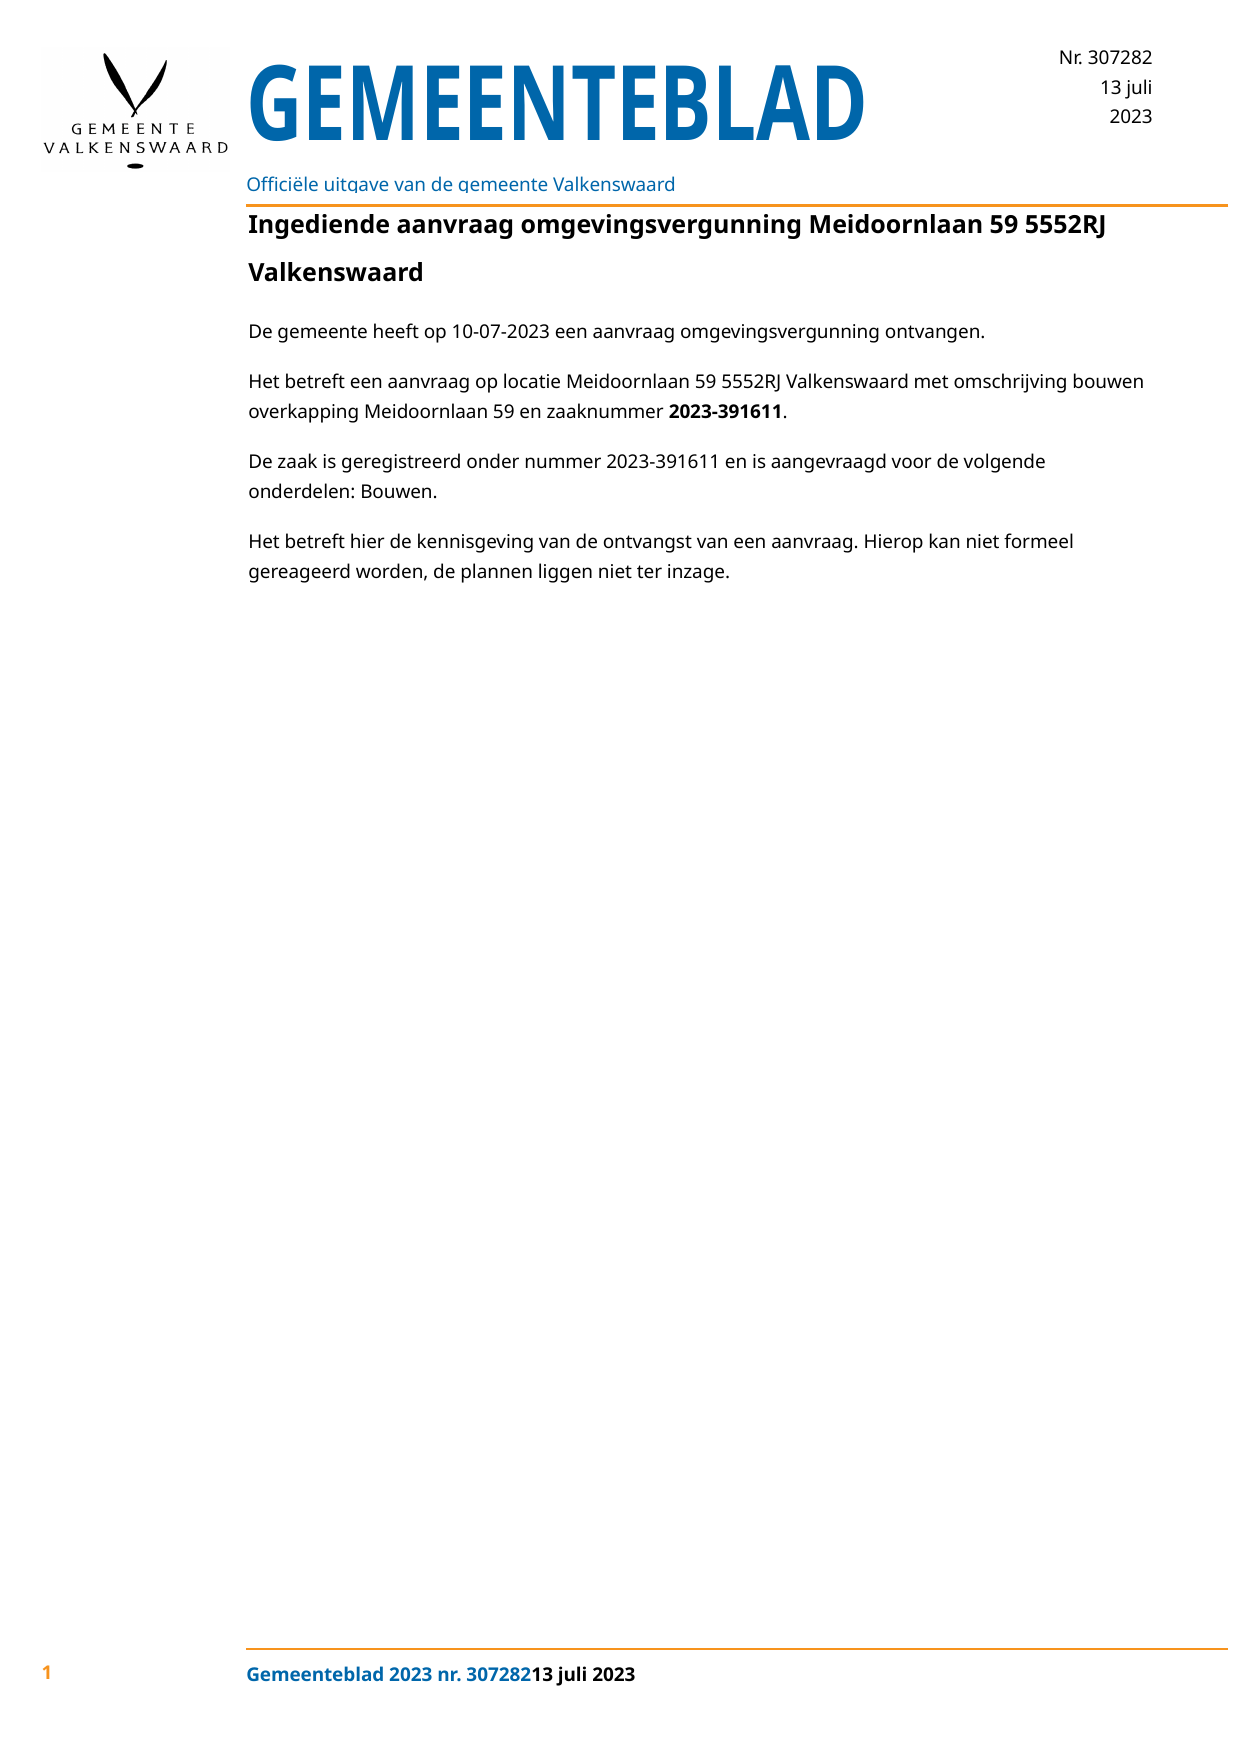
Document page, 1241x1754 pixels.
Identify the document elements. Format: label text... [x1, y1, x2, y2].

text Het betreft hier de kennisgeving van de ontvangst van een aanvraag. Hierop kan niet formeel gereageerd worden, de plannen liggen niet ter inzage. [248, 528, 1152, 584]
text Het betreft een aanvraag op locatie Meidoornlaan 59 5552RJ Valkenswaard met omschrijving bouwen overkapping Meidoornlaan 59 en zaaknummer 2023-391611. [248, 368, 1152, 424]
text De gemeente heeft op 10-07-2023 een aanvraag omgevingsvergunning ontvangen. [248, 318, 1152, 344]
picture [41, 47, 231, 172]
text Ingediende aanvraag omgevingsvergunning Meidoornlaan 59 5552RJ Valkenswaard [248, 207, 1152, 288]
text De zaak is geregistreerd onder nummer 2023-391611 en is aangevraagd voor de volgende onderdelen: Bouwen. [248, 448, 1152, 504]
